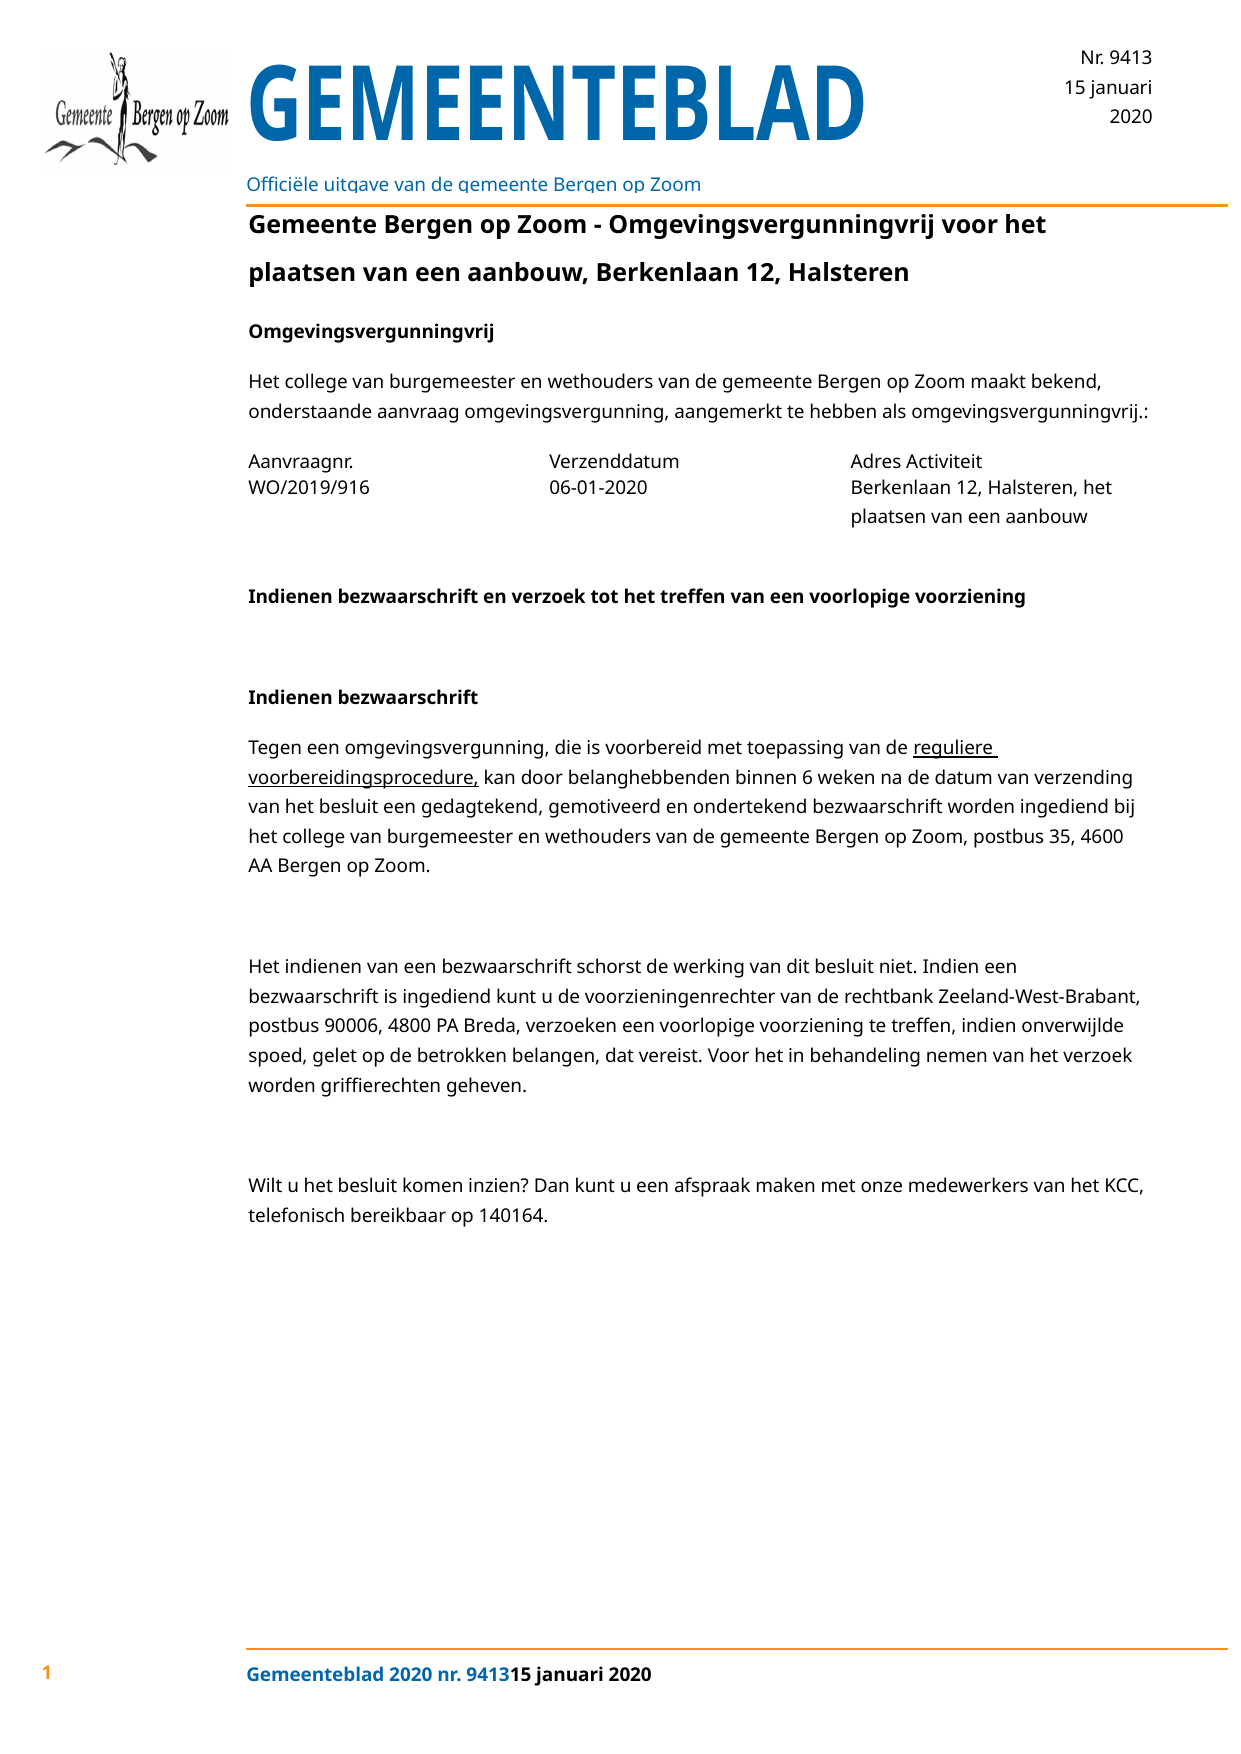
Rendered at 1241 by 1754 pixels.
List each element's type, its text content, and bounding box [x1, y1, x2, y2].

text Wilt u het besluit komen inzien? Dan kunt u een afspraak maken met onze medewerkers van het KCC, telefonisch bereikbaar op 140164. [248, 1173, 1152, 1228]
text Gemeente Bergen op Zoom - Omgevingsvergunningvrij voor het plaatsen van een aanbouw, Berkenlaan 12, Halsteren [248, 207, 1152, 288]
text Omgevingsvergunningvrij [248, 318, 1152, 344]
table_cell WO/2019/916 [248, 474, 549, 529]
text Indienen bezwaarschrift [248, 684, 1152, 710]
table_cell 06-01-2020 [549, 474, 850, 529]
table_header Aanvraagnr. [248, 449, 549, 474]
table_cell Berkenlaan 12, Halsteren, het plaatsen van een aanbouw [850, 474, 1152, 529]
table_header Adres Activiteit [850, 449, 1152, 474]
text Het college van burgemeester en wethouders van de gemeente Bergen op Zoom maakt bekend, onderstaande aanvraag omgevingsvergunning, aangemerkt te hebben als omgevingsvergunningvrij.: [248, 368, 1152, 424]
text Tegen een omgevingsvergunning, die is voorbereid met toepassing van de reguliere voorbereidingsprocedure, kan door belanghebbenden binnen 6 weken na de datum van verzending van het besluit een gedagtekend, gemotiveerd en ondertekend bezwaarschrift worden ingediend bij het college van burgemeester en wethouders van de gemeente Bergen op Zoom, postbus 35, 4600 AA Bergen op Zoom. [248, 734, 1152, 878]
text Het indienen van een bezwaarschrift schorst de werking van dit besluit niet. Indien een bezwaarschrift is ingediend kunt u de voorzieningenrechter van de rechtbank Zeeland-West-Brabant, postbus 90006, 4800 PA Breda, verzoeken een voorlopige voorziening te treffen, indien onverwijlde spoed, gelet op de betrokken belangen, dat vereist. Voor het in behandeling nemen van het verzoek worden griffierechten geheven. [248, 953, 1152, 1098]
picture [41, 47, 231, 172]
table_header Verzenddatum [549, 449, 850, 474]
text Indienen bezwaarschrift en verzoek tot het treffen van een voorlopige voorziening [248, 583, 1152, 609]
